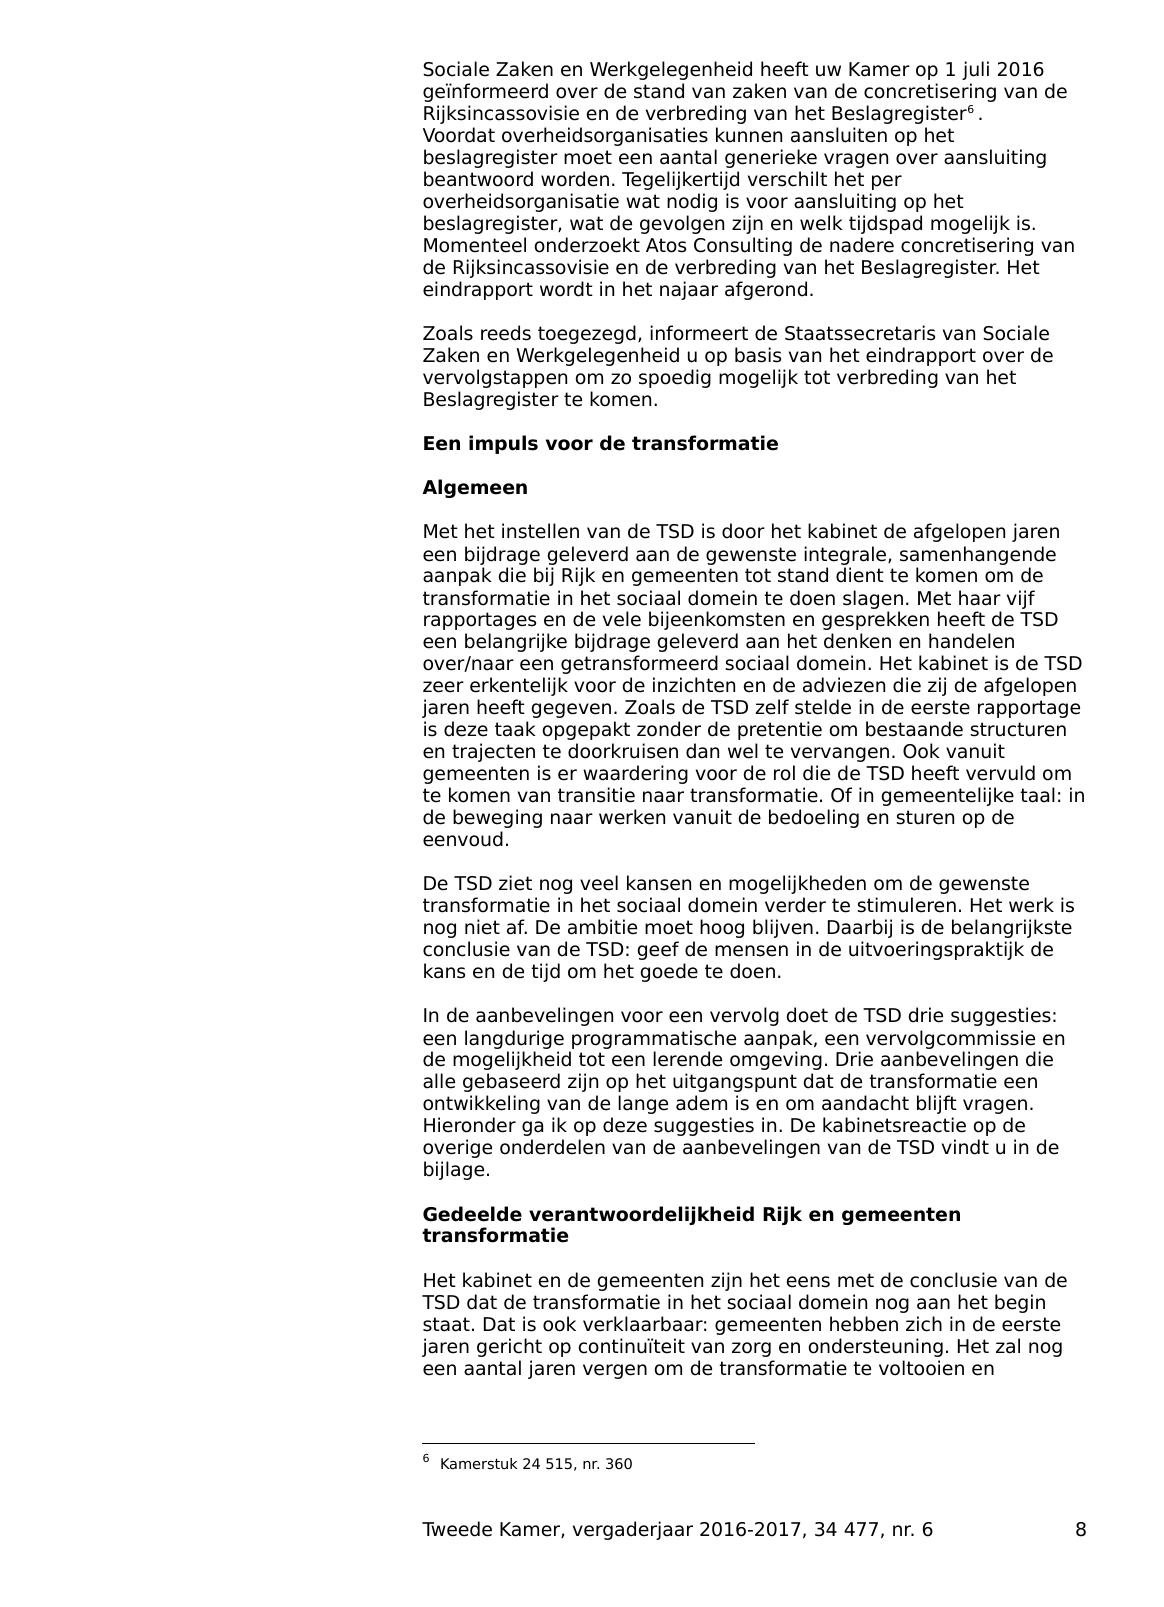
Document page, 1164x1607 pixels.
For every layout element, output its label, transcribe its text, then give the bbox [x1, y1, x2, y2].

text Zoals reeds toegezegd, informeert de Staatssecretaris van Sociale Zaken en Werkgelegenheid u op basis van het eindrapport over de vervolgstappen om zo spoedig mogelijk tot verbreding van het Beslagregister te komen. [422, 323, 1087, 411]
text Het kabinet en de gemeenten zijn het eens met de conclusie van de TSD dat de transformatie in het sociaal domein nog aan het begin staat. Dat is ook verklaarbaar: gemeenten hebben zich in de eerste jaren gericht op continuïteit van zorg en ondersteuning. Het zal nog een aantal jaren vergen om de transformatie te voltooien en [422, 1269, 1087, 1379]
text Met het instellen van de TSD is door het kabinet de afgelopen jaren een bijdrage geleverd aan de gewenste integrale, samenhangende aanpak die bij Rijk en gemeenten tot stand dient te komen om de transformatie in het sociaal domein te doen slagen. Met haar vijf rapportages en de vele bijeenkomsten en gesprekken heeft de TSD een belangrijke bijdrage geleverd aan het denken en handelen over/naar een getransformeerd sociaal domein. Het kabinet is de TSD zeer erkentelijk voor de inzichten en de adviezen die zij de afgelopen jaren heeft gegeven. Zoals de TSD zelf stelde in de eerste rapportage is deze taak opgepakt zonder de pretentie om bestaande structuren en trajecten te doorkruisen dan wel te vervangen. Ook vanuit gemeenten is er waardering voor de rol die de TSD heeft vervuld om te komen van transitie naar transformatie. Of in gemeentelijke taal: in de beweging naar werken vanuit de bedoeling en sturen op de eenvoud. [422, 521, 1087, 851]
text Sociale Zaken en Werkgelegenheid heeft uw Kamer op 1 juli 2016 geïnformeerd over de stand van zaken van de concretisering van de Rijksincassovisie en de verbreding van het Beslagregister. [422, 59, 1087, 125]
text Voordat overheidsorganisaties kunnen aansluiten op het beslagregister moet een aantal generieke vragen over aansluiting beantwoord worden. Tegelijkertijd verschilt het per overheidsorganisatie wat nodig is voor aansluiting op het beslagregister, wat de gevolgen zijn en welk tijdspad mogelijk is. Momenteel onderzoekt Atos Consulting de nadere concretisering van de Rijksincassovisie en de verbreding van het Beslagregister. Het eindrapport wordt in het najaar afgerond. [422, 125, 1087, 301]
subtitle Gedeelde verantwoordelijkheid Rijk en gemeenten transformatie [422, 1203, 1087, 1247]
text Kamerstuk 24 515, nr. 360 [422, 1452, 1087, 1474]
subtitle Algemeen [422, 477, 1087, 499]
text In de aanbevelingen voor een vervolg doet de TSD drie suggesties: een langdurige programmatische aanpak, een vervolgcommissie en de mogelijkheid tot een lerende omgeving. Drie aanbevelingen die alle gebaseerd zijn op het uitgangspunt dat de transformatie een ontwikkeling van de lange adem is en om aandacht blijft vragen. Hieronder ga ik op deze suggesties in. De kabinetsreactie op de overige onderdelen van de aanbevelingen van de TSD vindt u in de bijlage. [422, 1005, 1087, 1181]
subtitle Een impuls voor de transformatie [422, 433, 1087, 455]
text De TSD ziet nog veel kansen en mogelijkheden om de gewenste transformatie in het sociaal domein verder te stimuleren. Het werk is nog niet af. De ambitie moet hoog blijven. Daarbij is de belangrijkste conclusie van de TSD: geef de mensen in de uitvoeringspraktijk de kans en de tijd om het goede te doen. [422, 873, 1087, 983]
